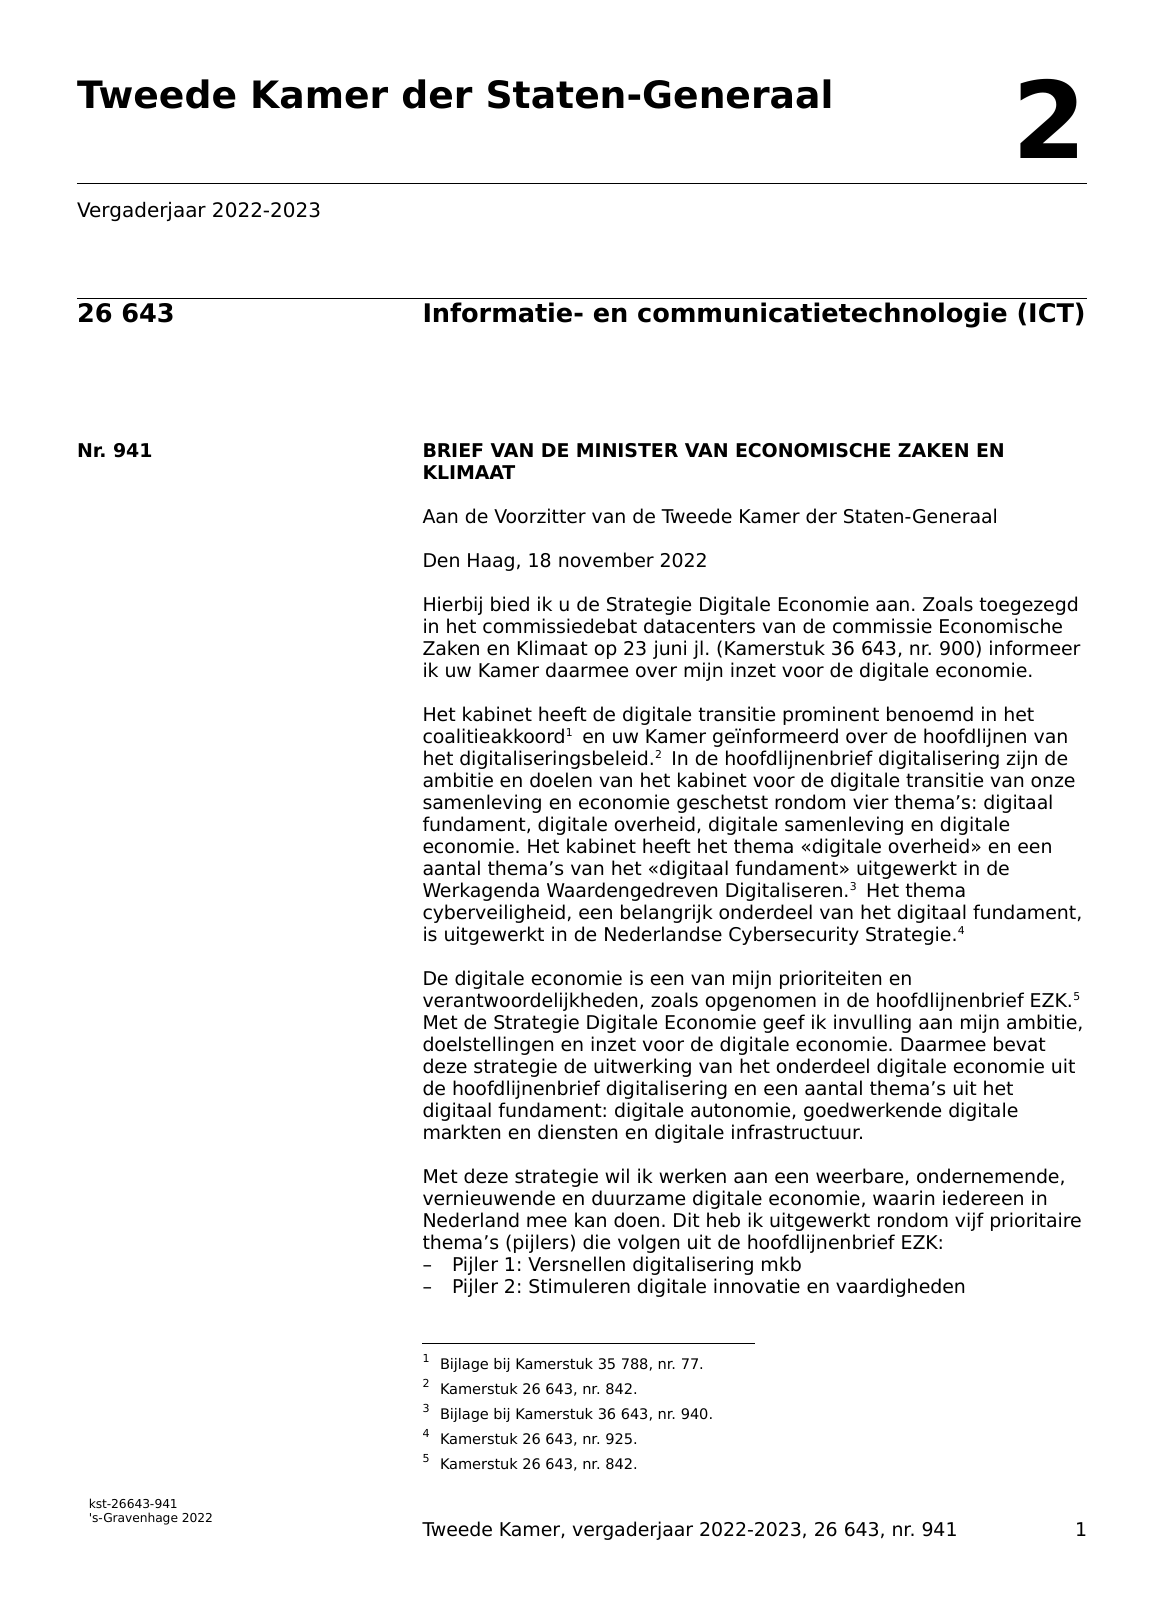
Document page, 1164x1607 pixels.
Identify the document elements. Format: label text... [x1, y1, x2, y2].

text Bijlage bij Kamerstuk 35 788, nr. 77. [422, 1352, 1087, 1374]
text Hierbij bied ik u de Strategie Digitale Economie aan. Zoals toegezegd in het commissiedebat datacenters van de commissie Economische Zaken en Klimaat op 23 juni jl. (Kamerstuk 36 643, nr. 900) informeer ik uw Kamer daarmee over mijn inzet voor de digitale economie. [422, 594, 1087, 682]
table_header 2 [886, 59, 1087, 183]
text 's-Gravenhage 2022 [88, 1511, 323, 1525]
subtitle Nr. 941 BRIEF VAN DE MINISTER VAN ECONOMISCHE ZAKEN EN KLIMAAT [77, 440, 1087, 484]
text Aan de Voorzitter van de Tweede Kamer der Staten-Generaal [422, 506, 1087, 528]
text – Pijler 1: Versnellen digitalisering mkb [422, 1254, 1087, 1276]
table_header Tweede Kamer der Staten-Generaal [77, 59, 886, 183]
text – Pijler 2: Stimuleren digitale innovatie en vaardigheden [422, 1276, 1087, 1298]
table_cell Vergaderjaar 2022-2023 [77, 184, 1087, 298]
text Den Haag, 18 november 2022 [422, 550, 1087, 572]
text Kamerstuk 26 643, nr. 842. [422, 1452, 1087, 1474]
text Kamerstuk 26 643, nr. 842. [422, 1377, 1087, 1399]
text Het kabinet heeft de digitale transitie prominent benoemd in het coalitieakkoord en uw Kamer geïnformeerd over de hoofdlijnen van het digitaliseringsbeleid. In de hoofdlijnenbrief digitalisering zijn de ambitie en doelen van het kabinet voor de digitale transitie van onze samenleving en economie geschetst rondom vier thema’s: digitaal fundament, digitale overheid, digitale samenleving en digitale economie. Het kabinet heeft het thema «digitale overheid» en een aantal thema’s van het «digitaal fundament» uitgewerkt in de Werkagenda Waardengedreven Digitaliseren. Het thema cyberveiligheid, een belangrijk onderdeel van het digitaal fundament, is uitgewerkt in de Nederlandse Cybersecurity Strategie. [422, 704, 1087, 946]
subtitle 26 643 Informatie- en communicatietechnologie (ICT) [77, 299, 1087, 329]
text kst-26643-941 [88, 1497, 323, 1511]
text Bijlage bij Kamerstuk 36 643, nr. 940. [422, 1402, 1087, 1424]
text Met deze strategie wil ik werken aan een weerbare, ondernemende, vernieuwende en duurzame digitale economie, waarin iedereen in Nederland mee kan doen. Dit heb ik uitgewerkt rondom vijf prioritaire thema’s (pijlers) die volgen uit de hoofdlijnenbrief EZK: [422, 1166, 1087, 1254]
text De digitale economie is een van mijn prioriteiten en verantwoordelijkheden, zoals opgenomen in de hoofdlijnenbrief EZK. Met de Strategie Digitale Economie geef ik invulling aan mijn ambitie, doelstellingen en inzet voor de digitale economie. Daarmee bevat deze strategie de uitwerking van het onderdeel digitale economie uit de hoofdlijnenbrief digitalisering en een aantal thema’s uit het digitaal fundament: digitale autonomie, goedwerkende digitale markten en diensten en digitale infrastructuur. [422, 968, 1087, 1144]
text Kamerstuk 26 643, nr. 925. [422, 1427, 1087, 1449]
